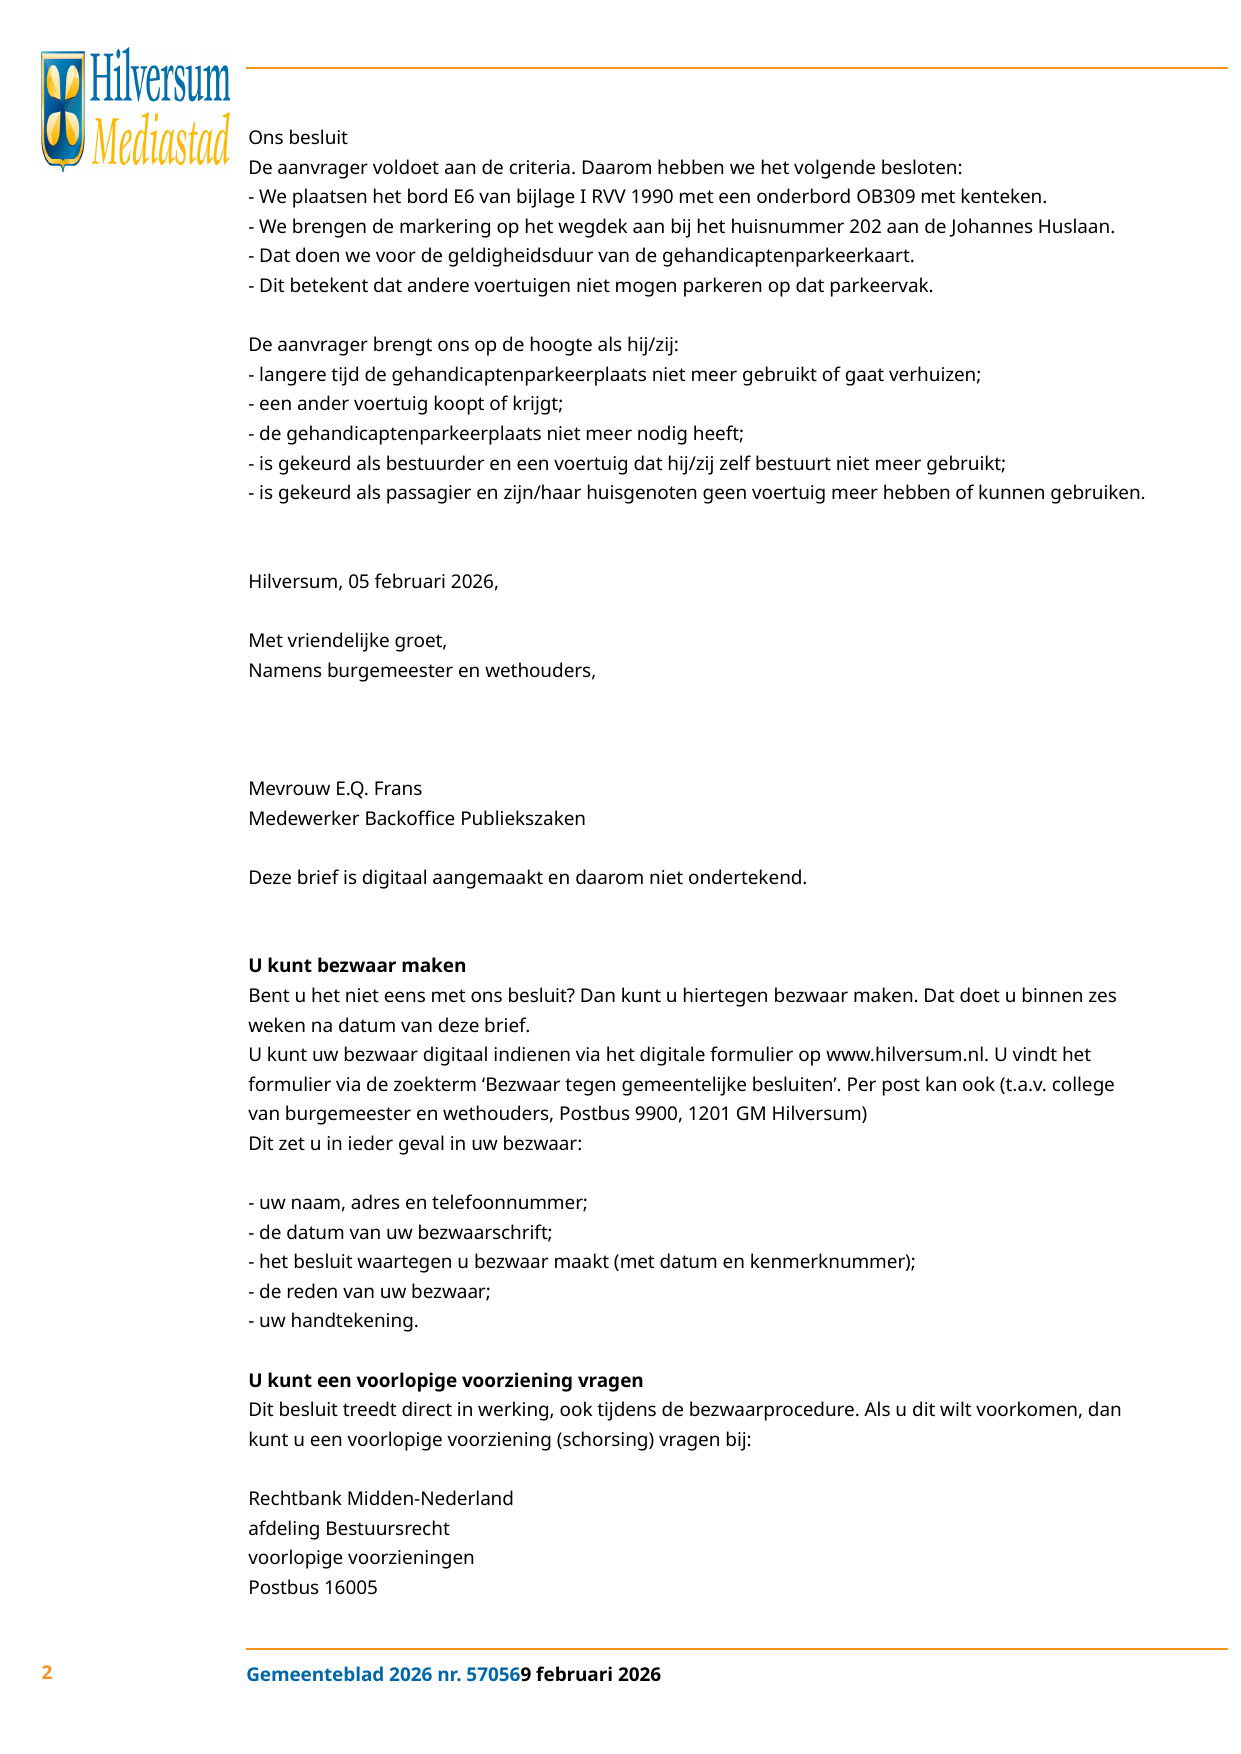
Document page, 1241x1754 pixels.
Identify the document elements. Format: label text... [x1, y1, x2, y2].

text De aanvrager brengt ons op de hoogte als hij/zij: [248, 331, 1152, 357]
text Postbus 16005 [248, 1574, 1152, 1600]
text U kunt uw bezwaar digitaal indienen via het digitale formulier op www.hilversum.nl. U vindt het formulier via de zoekterm ‘Bezwaar tegen gemeentelijke besluiten’. Per post kan ook (t.a.v. college van burgemeester en wethouders, Postbus 9900, 1201 GM Hilversum) [248, 1041, 1152, 1126]
text Dit zet u in ieder geval in uw bezwaar: [248, 1130, 1152, 1156]
text - uw naam, adres en telefoonnummer; [248, 1189, 1152, 1215]
text - de reden van uw bezwaar; [248, 1278, 1152, 1304]
text - We plaatsen het bord E6 van bijlage I RVV 1990 met een onderbord OB309 met kenteken. [248, 183, 1152, 209]
text Bent u het niet eens met ons besluit? Dan kunt u hiertegen bezwaar maken. Dat doet u binnen zes weken na datum van deze brief. [248, 982, 1152, 1038]
text Namens burgemeester en wethouders, [248, 657, 1152, 683]
text Rechtbank Midden-Nederland [248, 1485, 1152, 1511]
text - Dit betekent dat andere voertuigen niet mogen parkeren op dat parkeervak. [248, 272, 1152, 298]
text - uw handtekening. [248, 1308, 1152, 1333]
text Dit besluit treedt direct in werking, ook tijdens de bezwaarprocedure. Als u dit wilt voorkomen, dan kunt u een voorlopige voorziening (schorsing) vragen bij: [248, 1396, 1152, 1452]
text - Dat doen we voor de geldigheidsduur van de gehandicaptenparkeerkaart. [248, 243, 1152, 268]
text - is gekeurd als passagier en zijn/haar huisgenoten geen voertuig meer hebben of kunnen gebruiken. [248, 479, 1152, 505]
text - de gehandicaptenparkeerplaats niet meer nodig heeft; [248, 420, 1152, 446]
text Ons besluit [248, 124, 1152, 150]
picture [41, 47, 231, 172]
text Deze brief is digitaal aangemaakt en daarom niet ondertekend. [248, 864, 1152, 890]
text afdeling Bestuursrecht [248, 1515, 1152, 1541]
text U kunt bezwaar maken [248, 953, 1152, 978]
text - een ander voertuig koopt of krijgt; [248, 391, 1152, 416]
text Mevrouw E.Q. Frans [248, 775, 1152, 801]
text - is gekeurd als bestuurder en een voertuig dat hij/zij zelf bestuurt niet meer gebruikt; [248, 450, 1152, 476]
text U kunt een voorlopige voorziening vragen [248, 1367, 1152, 1393]
text Met vriendelijke groet, [248, 627, 1152, 653]
text - de datum van uw bezwaarschrift; [248, 1219, 1152, 1245]
text - We brengen de markering op het wegdek aan bij het huisnummer 202 aan de Johannes Huslaan. [248, 213, 1152, 239]
text Medewerker Backoffice Publiekszaken [248, 805, 1152, 831]
text - het besluit waartegen u bezwaar maakt (met datum en kenmerknummer); [248, 1248, 1152, 1274]
text - langere tijd de gehandicaptenparkeerplaats niet meer gebruikt of gaat verhuizen; [248, 361, 1152, 387]
text De aanvrager voldoet aan de criteria. Daarom hebben we het volgende besloten: [248, 154, 1152, 180]
text Hilversum, 05 februari 2026, [248, 568, 1152, 594]
text voorlopige voorzieningen [248, 1544, 1152, 1570]
